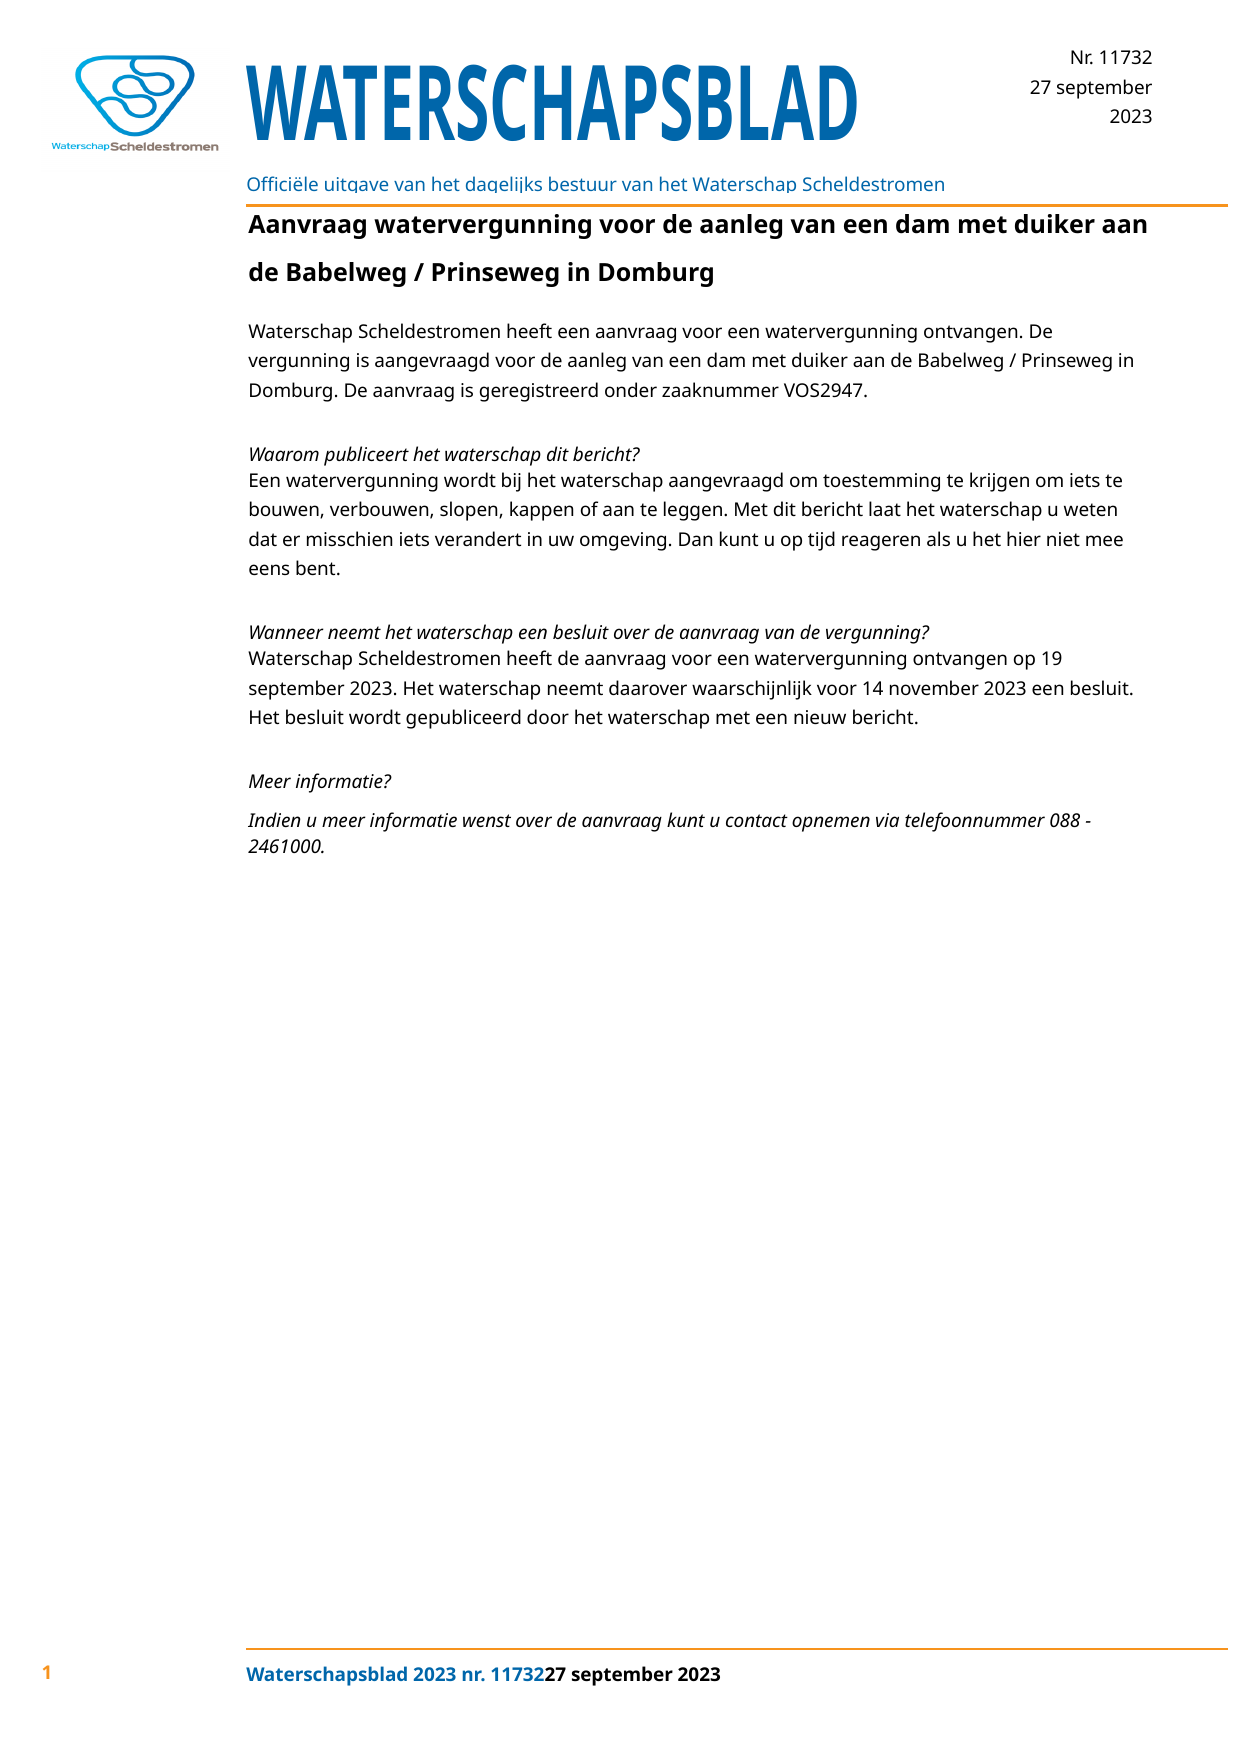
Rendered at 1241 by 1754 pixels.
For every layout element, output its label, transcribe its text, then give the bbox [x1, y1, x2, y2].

picture [41, 47, 231, 172]
text Waterschap Scheldestromen heeft een aanvraag voor een watervergunning ontvangen. De vergunning is aangevraagd voor de aanleg van een dam met duiker aan de Babelweg / Prinseweg in Domburg. De aanvraag is geregistreerd onder zaaknummer VOS2947. [248, 318, 1152, 403]
text Een watervergunning wordt bij het waterschap aangevraagd om toestemming te krijgen om iets te bouwen, verbouwen, slopen, kappen of aan te leggen. Met dit bericht laat het waterschap u weten dat er misschien iets verandert in uw omgeving. Dan kunt u op tijd reageren als u het hier niet mee eens bent. [248, 467, 1152, 581]
text Wanneer neemt het waterschap een besluit over de aanvraag van de vergunning? [248, 619, 1152, 645]
text Indien u meer informatie wenst over de aanvraag kunt u contact opnemen via telefoonnummer 088 - 2461000. [248, 808, 1152, 859]
text Waterschap Scheldestromen heeft de aanvraag voor een watervergunning ontvangen op 19 september 2023. Het waterschap neemt daarover waarschijnlijk voor 14 november 2023 een besluit. Het besluit wordt gepubliceerd door het waterschap met een nieuw bericht. [248, 645, 1152, 730]
text Meer informatie? [248, 768, 1152, 794]
text Aanvraag watervergunning voor de aanleg van een dam met duiker aan de Babelweg / Prinseweg in Domburg [248, 207, 1152, 288]
text Waarom publiceert het waterschap dit bericht? [248, 441, 1152, 467]
